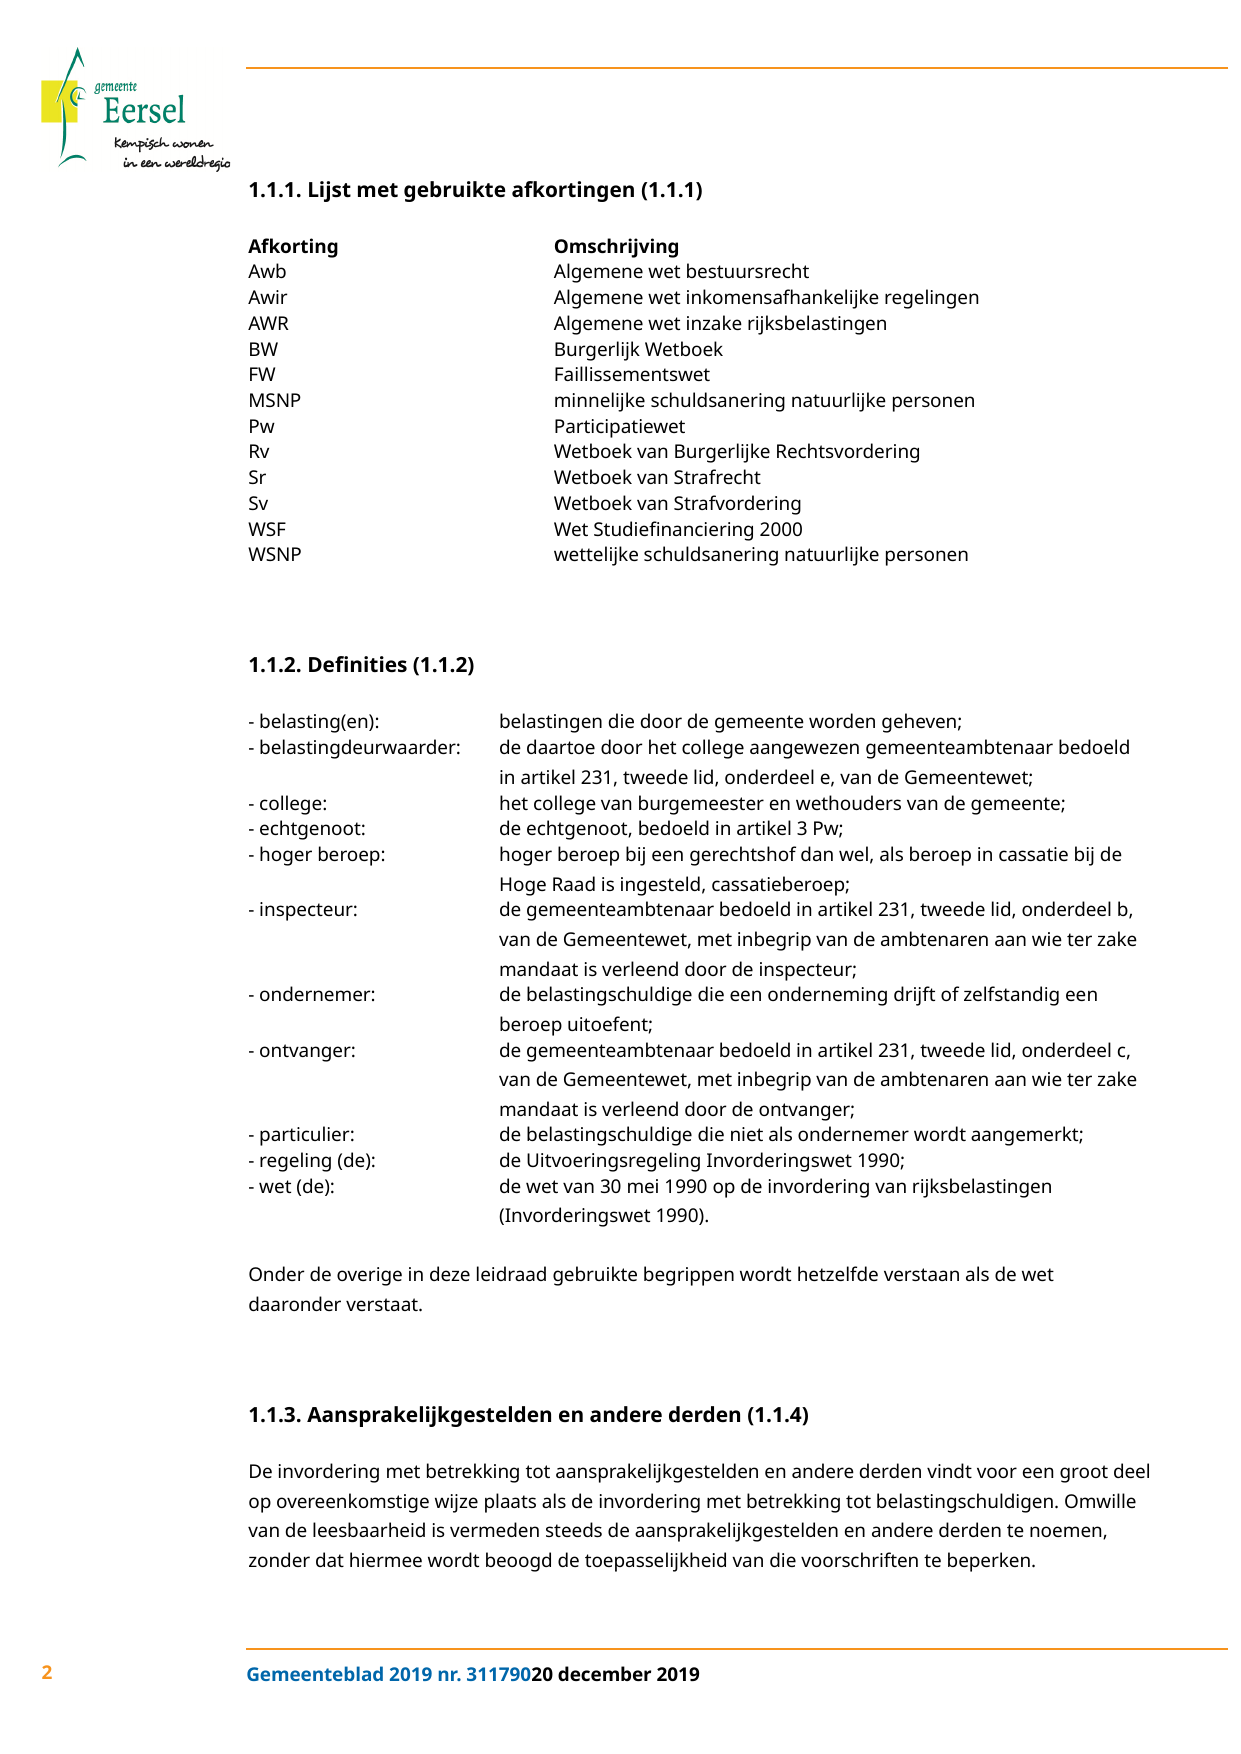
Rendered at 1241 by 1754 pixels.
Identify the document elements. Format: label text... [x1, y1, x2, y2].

text Onder de overige in deze leidraad gebruikte begrippen wordt hetzelfde verstaan als de wet daaronder verstaat. [248, 1261, 1152, 1317]
table_cell de gemeenteambtenaar bedoeld in artikel 231, tweede lid, onderdeel c, van de Gemeentewet, met inbegrip van de ambtenaren aan wie ter zake mandaat is verleend door de ontvanger; [499, 1037, 1152, 1122]
table_cell de belastingschuldige die een onderneming drijft of zelfstandig een beroep uitoefent; [499, 981, 1152, 1037]
table_cell - regeling (de): [248, 1148, 499, 1173]
table_cell de daartoe door het college aangewezen gemeenteambtenaar bedoeld in artikel 231, tweede lid, onderdeel e, van de Gemeentewet; [499, 735, 1152, 790]
table_cell FW [248, 362, 554, 387]
table_cell wettelijke schuldsanering natuurlijke personen [554, 542, 1152, 567]
table_cell AWR [248, 310, 554, 336]
table_cell Algemene wet inkomensafhankelijke regelingen [554, 284, 1152, 310]
table_cell Sr [248, 465, 554, 490]
text 1.1.3. Aansprakelijkgestelden en andere derden (1.1.4) [248, 1400, 1152, 1429]
table_cell - particulier: [248, 1122, 499, 1147]
table_cell - ondernemer: [248, 981, 499, 1037]
table_cell - ontvanger: [248, 1037, 499, 1122]
table_cell WSNP [248, 542, 554, 567]
table_cell Participatiewet [554, 413, 1152, 439]
table_cell Rv [248, 439, 554, 464]
table_cell Burgerlijk Wetboek [554, 336, 1152, 362]
table_cell - wet (de): [248, 1173, 499, 1228]
table_cell - hoger beroep: [248, 841, 499, 897]
table_cell Pw [248, 413, 554, 439]
table_cell minnelijke schuldsanering natuurlijke personen [554, 387, 1152, 413]
table_header Afkorting [248, 233, 554, 259]
table_cell Wetboek van Strafvordering [554, 490, 1152, 516]
table_cell Wet Studiefinanciering 2000 [554, 516, 1152, 542]
table_header - belasting(en): [248, 709, 499, 734]
text 1.1.1. Lijst met gebruikte afkortingen (1.1.1) [248, 175, 1152, 203]
table_cell Faillissementswet [554, 362, 1152, 387]
table_cell - belastingdeurwaarder: [248, 735, 499, 790]
table_cell Sv [248, 490, 554, 516]
table_cell Wetboek van Strafrecht [554, 465, 1152, 490]
table_cell hoger beroep bij een gerechtshof dan wel, als beroep in cassatie bij de Hoge Raad is ingesteld, cassatieberoep; [499, 841, 1152, 897]
table_cell Awir [248, 284, 554, 310]
table_cell de gemeenteambtenaar bedoeld in artikel 231, tweede lid, onderdeel b, van de Gemeentewet, met inbegrip van de ambtenaren aan wie ter zake mandaat is verleend door de inspecteur; [499, 897, 1152, 981]
table_cell Wetboek van Burgerlijke Rechtsvordering [554, 439, 1152, 464]
table_cell WSF [248, 516, 554, 542]
table_cell het college van burgemeester en wethouders van de gemeente; [499, 790, 1152, 816]
table_cell - echtgenoot: [248, 816, 499, 841]
text De invordering met betrekking tot aansprakelijkgestelden en andere derden vindt voor een groot deel op overeenkomstige wijze plaats als de invordering met betrekking tot belastingschuldigen. Omwille van de leesbaarheid is vermeden steeds de aansprakelijkgestelden en andere derden te noemen, zonder dat hiermee wordt beoogd de toepasselijkheid van die voorschriften te beperken. [248, 1458, 1152, 1573]
table_cell - college: [248, 790, 499, 816]
table_cell Awb [248, 259, 554, 284]
text 1.1.2. Definities (1.1.2) [248, 651, 1152, 679]
table_cell de wet van 30 mei 1990 op de invordering van rijksbelastingen (Invorderingswet 1990). [499, 1173, 1152, 1228]
table_cell de echtgenoot, bedoeld in artikel 3 Pw; [499, 816, 1152, 841]
table_cell - inspecteur: [248, 897, 499, 981]
table_header belastingen die door de gemeente worden geheven; [499, 709, 1152, 734]
table_cell BW [248, 336, 554, 362]
table_header Omschrijving [554, 233, 1152, 259]
table_cell MSNP [248, 387, 554, 413]
table_cell Algemene wet inzake rijksbelastingen [554, 310, 1152, 336]
table_cell de belastingschuldige die niet als ondernemer wordt aangemerkt; [499, 1122, 1152, 1147]
table_cell de Uitvoeringsregeling Invorderingswet 1990; [499, 1148, 1152, 1173]
picture [41, 47, 231, 172]
table_cell Algemene wet bestuursrecht [554, 259, 1152, 284]
